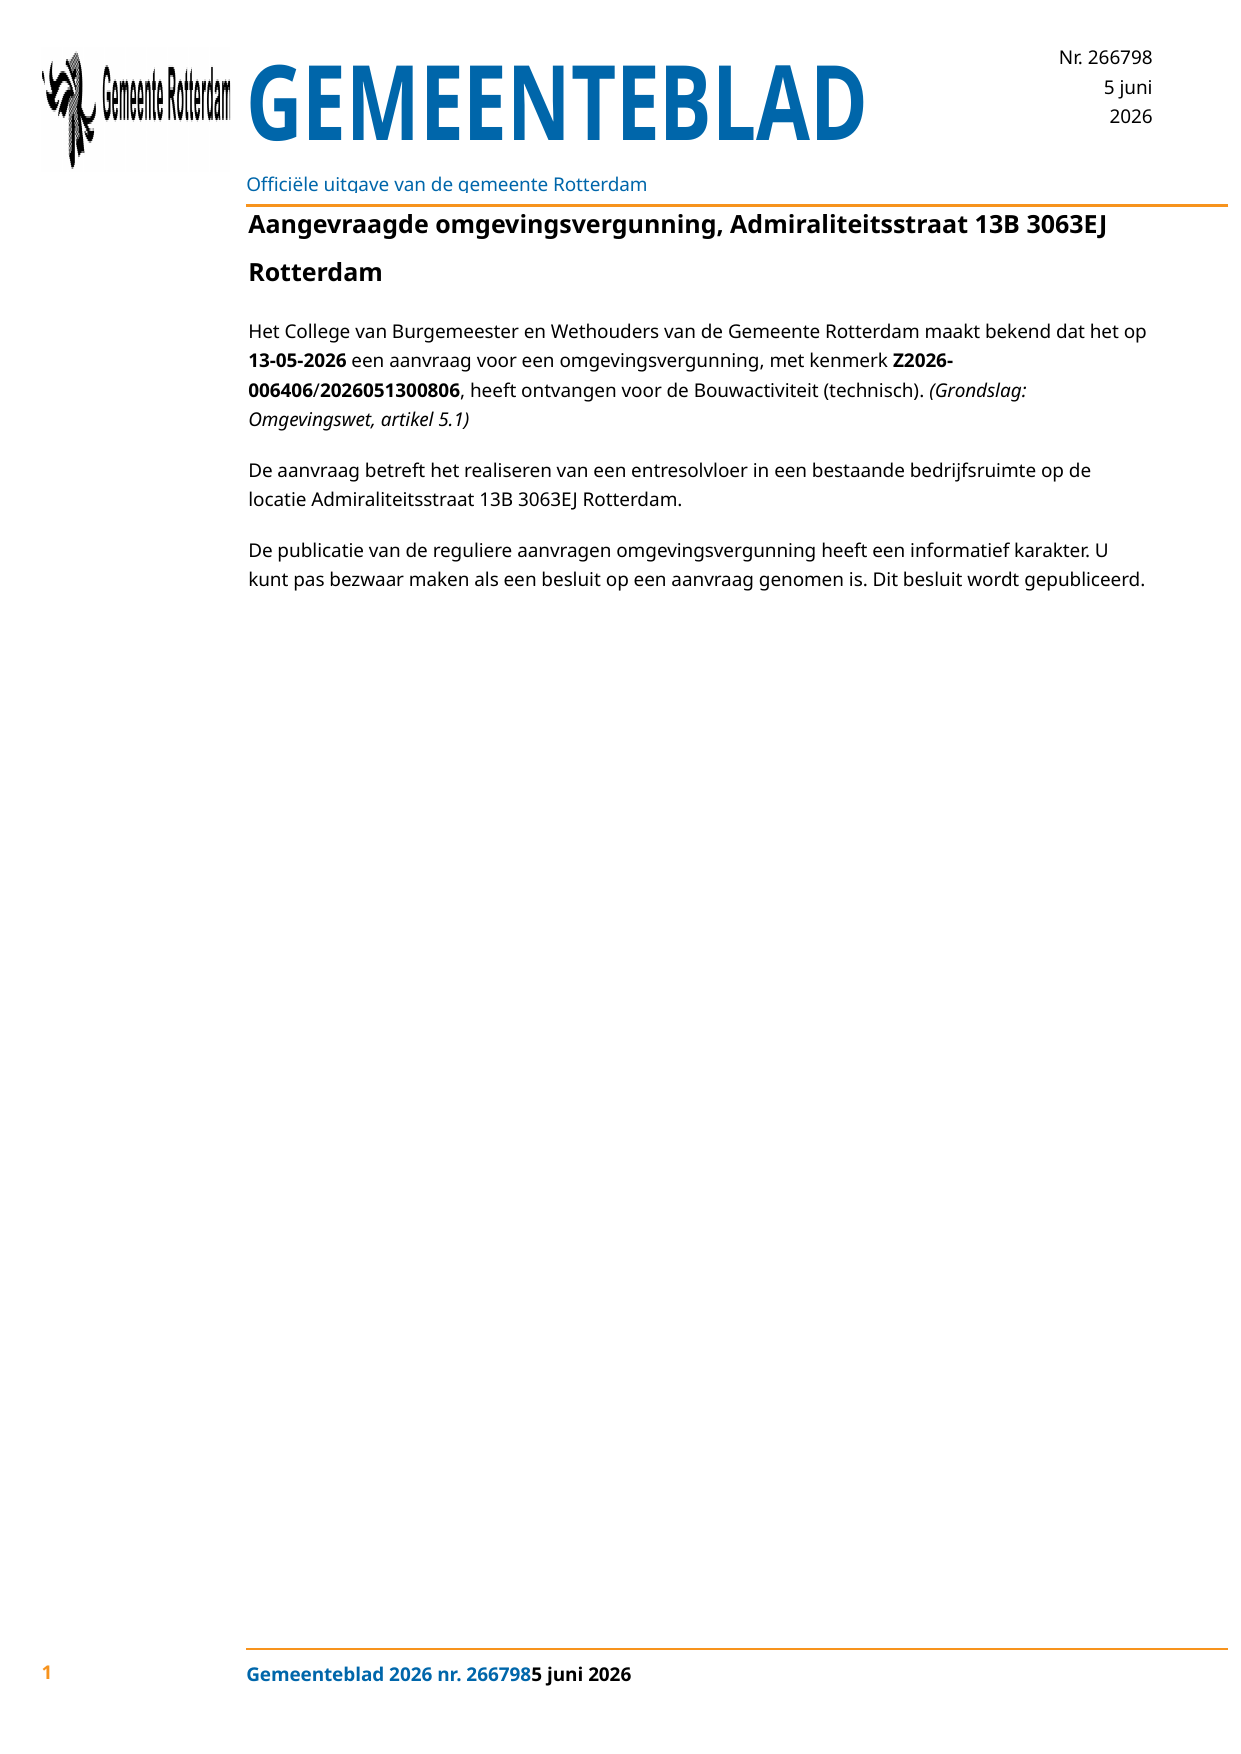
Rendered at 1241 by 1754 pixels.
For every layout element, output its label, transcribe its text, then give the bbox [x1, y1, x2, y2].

text De aanvraag betreft het realiseren van een entresolvloer in een bestaande bedrijfsruimte op de locatie Admiraliteitsstraat 13B 3063EJ Rotterdam. [248, 457, 1152, 512]
text Het College van Burgemeester en Wethouders van de Gemeente Rotterdam maakt bekend dat het op 13-05-2026 een aanvraag voor een omgevingsvergunning, met kenmerk Z2026-006406/2026051300806, heeft ontvangen voor de Bouwactiviteit (technisch). (Grondslag: Omgevingswet, artikel 5.1) [248, 318, 1152, 432]
text Aangevraagde omgevingsvergunning, Admiraliteitsstraat 13B 3063EJ Rotterdam [248, 207, 1152, 288]
text De publicatie van de reguliere aanvragen omgevingsvergunning heeft een informatief karakter. U kunt pas bezwaar maken als een besluit op een aanvraag genomen is. Dit besluit wordt gepubliceerd. [248, 537, 1152, 592]
picture [41, 47, 231, 172]
